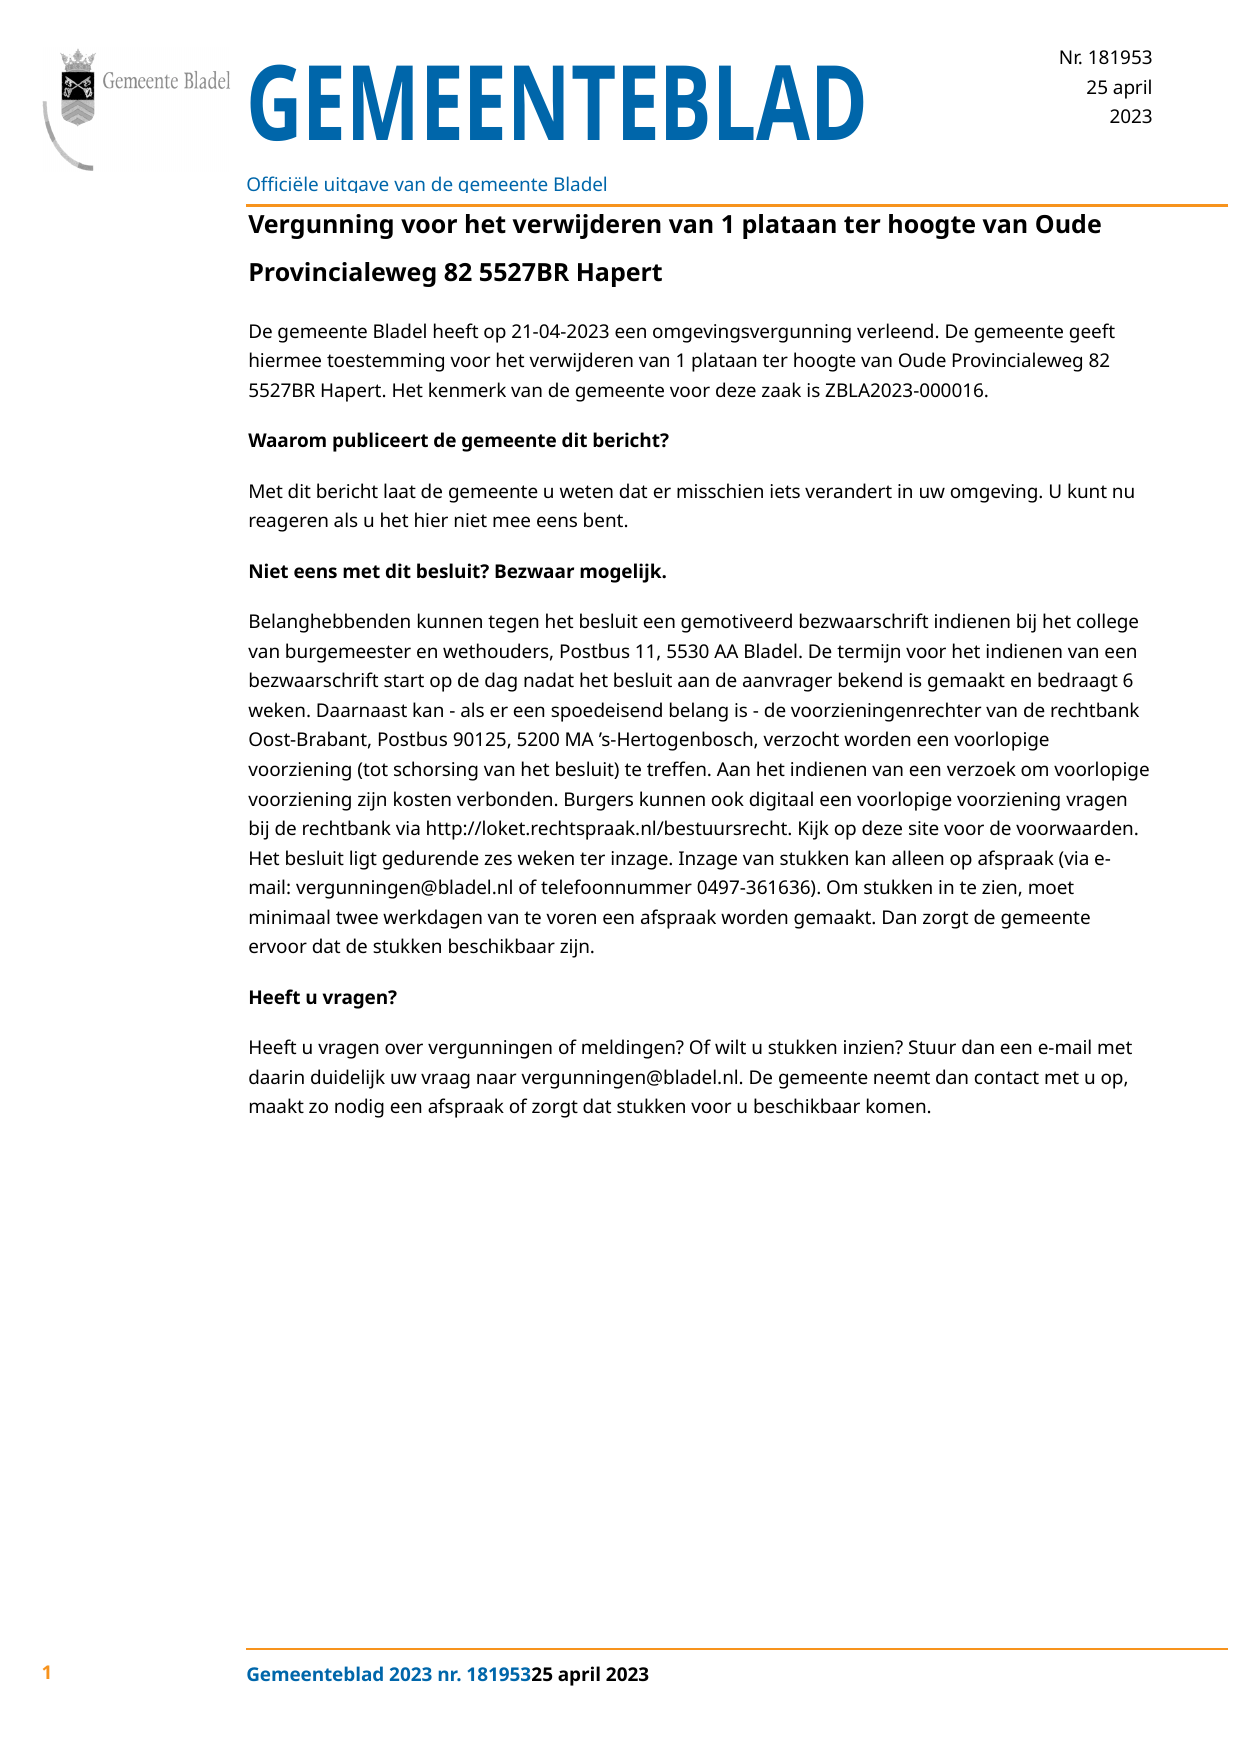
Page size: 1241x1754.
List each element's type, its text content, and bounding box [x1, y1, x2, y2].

text Met dit bericht laat de gemeente u weten dat er misschien iets verandert in uw omgeving. U kunt nu reageren als u het hier niet mee eens bent. [248, 478, 1152, 533]
text Vergunning voor het verwijderen van 1 plataan ter hoogte van Oude Provincialeweg 82 5527BR Hapert [248, 207, 1152, 288]
text Waarom publiceert de gemeente dit bericht? [248, 427, 1152, 453]
text Heeft u vragen? [248, 984, 1152, 1010]
text Belanghebbenden kunnen tegen het besluit een gemotiveerd bezwaarschrift indienen bij het college van burgemeester en wethouders, Postbus 11, 5530 AA Bladel. De termijn voor het indienen van een bezwaarschrift start op de dag nadat het besluit aan de aanvrager bekend is gemaakt en bedraagt 6 weken. Daarnaast kan - als er een spoedeisend belang is - de voorzieningenrechter van de rechtbank Oost-Brabant, Postbus 90125, 5200 MA ’s-Hertogenbosch, verzocht worden een voorlopige voorziening (tot schorsing van het besluit) te treffen. Aan het indienen van een verzoek om voorlopige voorziening zijn kosten verbonden. Burgers kunnen ook digitaal een voorlopige voorziening vragen bij de rechtbank via http://loket.rechtspraak.nl/bestuursrecht. Kijk op deze site voor de voorwaarden. Het besluit ligt gedurende zes weken ter inzage. Inzage van stukken kan alleen op afspraak (via e-mail: vergunningen@bladel.nl of telefoonnummer 0497-361636). Om stukken in te zien, moet minimaal twee werkdagen van te voren een afspraak worden gemaakt. Dan zorgt de gemeente ervoor dat de stukken beschikbaar zijn. [248, 608, 1152, 959]
text Niet eens met dit besluit? Bezwaar mogelijk. [248, 558, 1152, 584]
picture [41, 47, 231, 172]
text Heeft u vragen over vergunningen of meldingen? Of wilt u stukken inzien? Stuur dan een e-mail met daarin duidelijk uw vraag naar vergunningen@bladel.nl. De gemeente neemt dan contact met u op, maakt zo nodig een afspraak of zorgt dat stukken voor u beschikbaar komen. [248, 1034, 1152, 1119]
text De gemeente Bladel heeft op 21-04-2023 een omgevingsvergunning verleend. De gemeente geeft hiermee toestemming voor het verwijderen van 1 plataan ter hoogte van Oude Provincialeweg 82 5527BR Hapert. Het kenmerk van de gemeente voor deze zaak is ZBLA2023-000016. [248, 318, 1152, 403]
